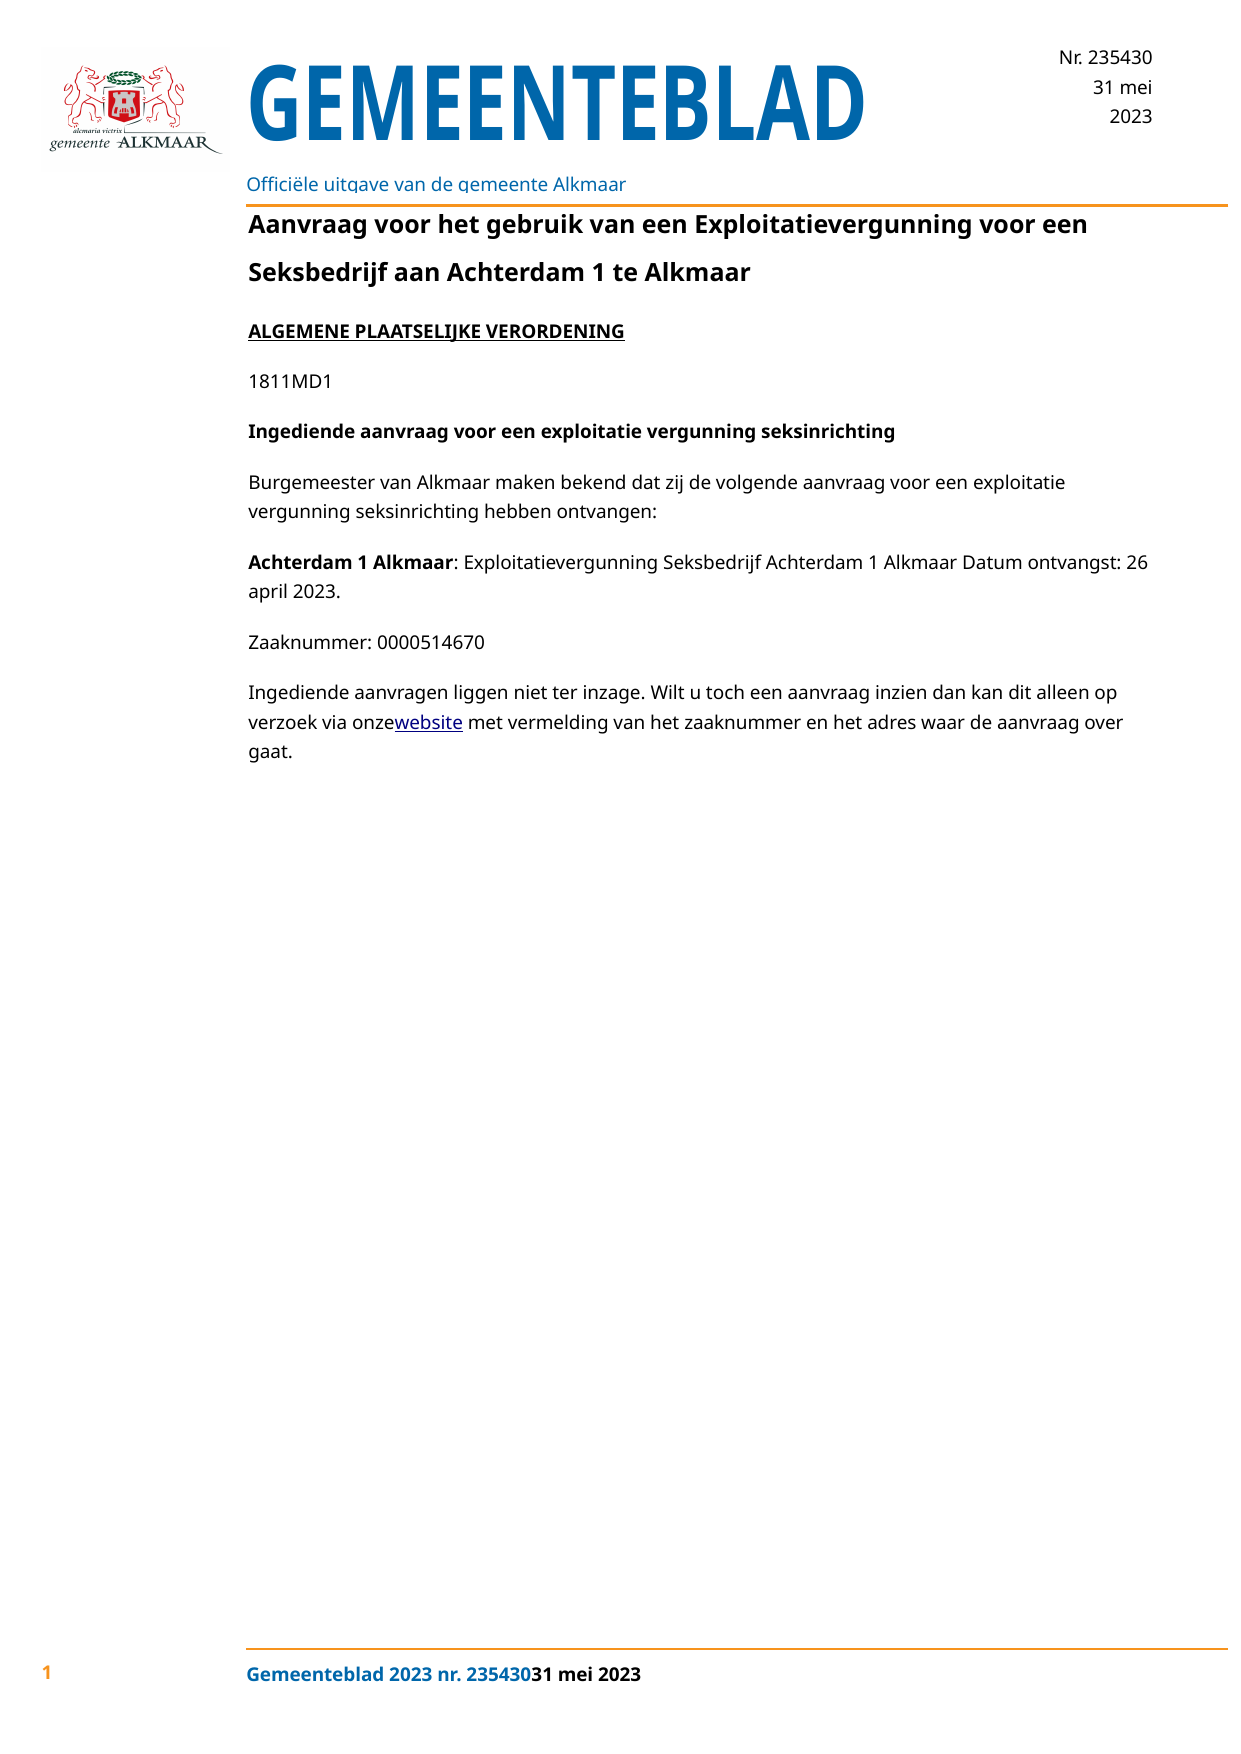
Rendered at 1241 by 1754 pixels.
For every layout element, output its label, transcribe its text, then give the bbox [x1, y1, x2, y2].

text Ingediende aanvragen liggen niet ter inzage. Wilt u toch een aanvraag inzien dan kan dit alleen op verzoek via onzewebsite met vermelding van het zaaknummer en het adres waar de aanvraag over gaat. [248, 679, 1152, 764]
text Burgemeester van Alkmaar maken bekend dat zij de volgende aanvraag voor een exploitatie vergunning seksinrichting hebben ontvangen: [248, 469, 1152, 524]
text ALGEMENE PLAATSELIJKE VERORDENING [248, 318, 1152, 344]
text Aanvraag voor het gebruik van een Exploitatievergunning voor een Seksbedrijf aan Achterdam 1 te Alkmaar [248, 207, 1152, 288]
text 1811MD1 [248, 368, 1152, 394]
text Achterdam 1 Alkmaar: Exploitatievergunning Seksbedrijf Achterdam 1 Alkmaar Datum ontvangst: 26 april 2023. [248, 549, 1152, 604]
picture [41, 47, 231, 172]
text Ingediende aanvraag voor een exploitatie vergunning seksinrichting [248, 419, 1152, 444]
text Zaaknummer: 0000514670 [248, 629, 1152, 655]
